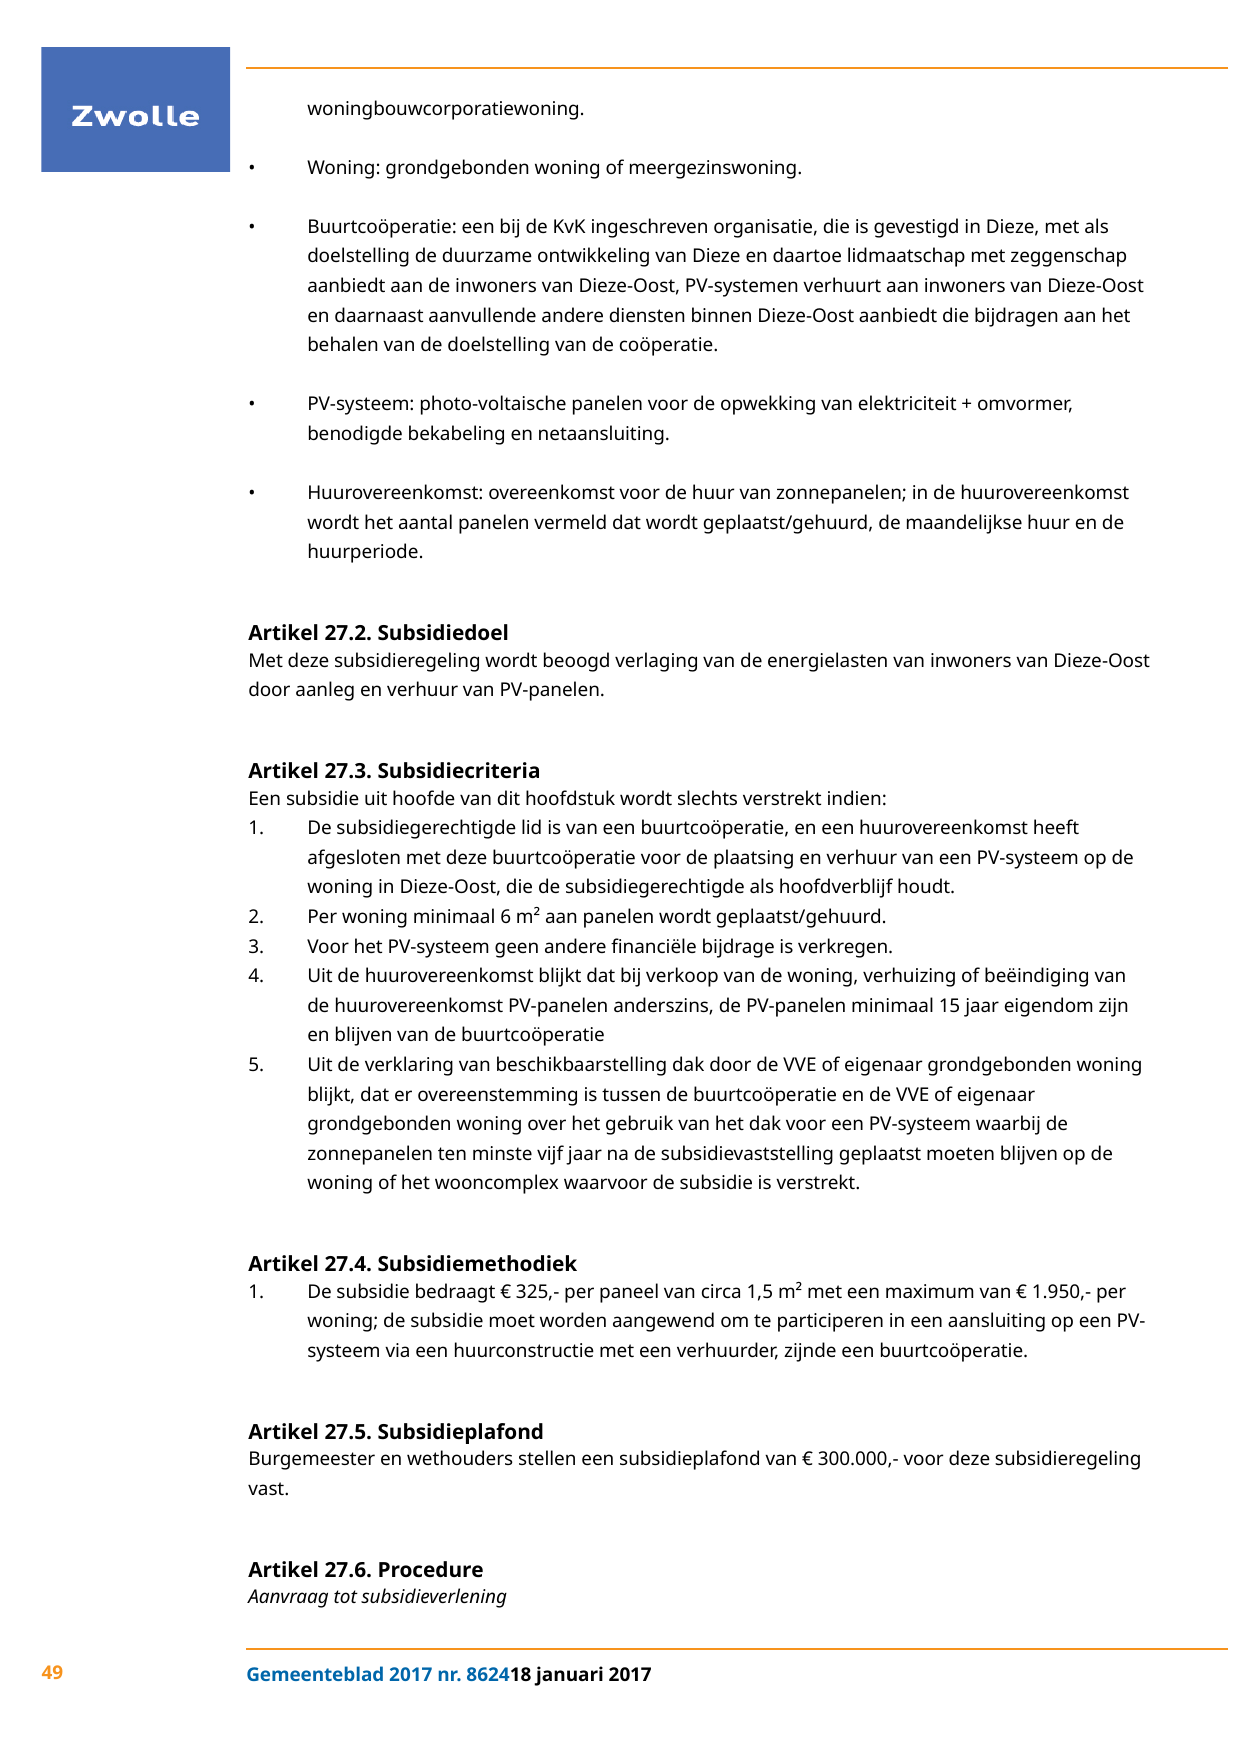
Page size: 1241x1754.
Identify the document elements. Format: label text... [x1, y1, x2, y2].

list Buurtcoöperatie: een bij de KvK ingeschreven organisatie, die is gevestigd in Dieze, met als doelstelling de duurzame ontwikkeling van Dieze en daartoe lidmaatschap met zeggenschap aanbiedt aan de inwoners van Dieze-Oost, PV-systemen verhuurt aan inwoners van Dieze-Oost en daarnaast aanvullende andere diensten binnen Dieze-Oost aanbiedt die bijdragen aan het behalen van de doelstelling van de coöperatie. [248, 213, 1152, 357]
list Uit de verklaring van beschikbaarstelling dak door de VVE of eigenaar grondgebonden woning blijkt, dat er overeenstemming is tussen de buurtcoöperatie en de VVE of eigenaar grondgebonden woning over het gebruik van het dak voor een PV-systeem waarbij de zonnepanelen ten minste vijf jaar na de subsidievaststelling geplaatst moeten blijven op de woning of het wooncomplex waarvoor de subsidie is verstrekt. [248, 1051, 1152, 1195]
picture [41, 47, 231, 172]
text Met deze subsidieregeling wordt beoogd verlaging van de energielasten van inwoners van Dieze-Oost door aanleg en verhuur van PV-panelen. [248, 647, 1152, 702]
list De subsidie bedraagt € 325,- per paneel van circa 1,5 m² met een maximum van € 1.950,- per woning; de subsidie moet worden aangewend om te participeren in een aansluiting op een PV-systeem via een huurconstructie met een verhuurder, zijnde een buurtcoöperatie. [248, 1278, 1152, 1363]
text Artikel 27.5. Subsidieplafond [248, 1417, 1152, 1446]
text Artikel 27.3. Subsidiecriteria [248, 757, 1152, 785]
list Voor het PV-systeem geen andere financiële bijdrage is verkregen. [248, 933, 1152, 959]
text Burgemeester en wethouders stellen een subsidieplafond van € 300.000,- voor deze subsidieregeling vast. [248, 1446, 1152, 1501]
list Huurovereenkomst: overeenkomst voor de huur van zonnepanelen; in de huurovereenkomst wordt het aantal panelen vermeld dat wordt geplaatst/gehuurd, de maandelijkse huur en de huurperiode. [248, 479, 1152, 564]
list Woning: grondgebonden woning of meergezinswoning. [248, 154, 1152, 180]
text Artikel 27.6. Procedure [248, 1555, 1152, 1584]
text Artikel 27.4. Subsidiemethodiek [248, 1249, 1152, 1278]
list PV-systeem: photo-voltaische panelen voor de opwekking van elektriciteit + omvormer, benodigde bekabeling en netaansluiting. [248, 391, 1152, 446]
list Per woning minimaal 6 m² aan panelen wordt geplaatst/gehuurd. [248, 903, 1152, 929]
list woningbouwcorporatiewoning. [248, 95, 1152, 121]
list Uit de huurovereenkomst blijkt dat bij verkoop van de woning, verhuizing of beëindiging van de huurovereenkomst PV-panelen anderszins, de PV-panelen minimaal 15 jaar eigendom zijn en blijven van de buurtcoöperatie [248, 962, 1152, 1047]
text Artikel 27.2. Subsidiedoel [248, 618, 1152, 647]
text Een subsidie uit hoofde van dit hoofdstuk wordt slechts verstrekt indien: [248, 785, 1152, 811]
list De subsidiegerechtigde lid is van een buurtcoöperatie, en een huurovereenkomst heeft afgesloten met deze buurtcoöperatie voor de plaatsing en verhuur van een PV-systeem op de woning in Dieze-Oost, die de subsidiegerechtigde als hoofdverblijf houdt. [248, 814, 1152, 899]
text Aanvraag tot subsidieverlening [248, 1584, 1152, 1609]
